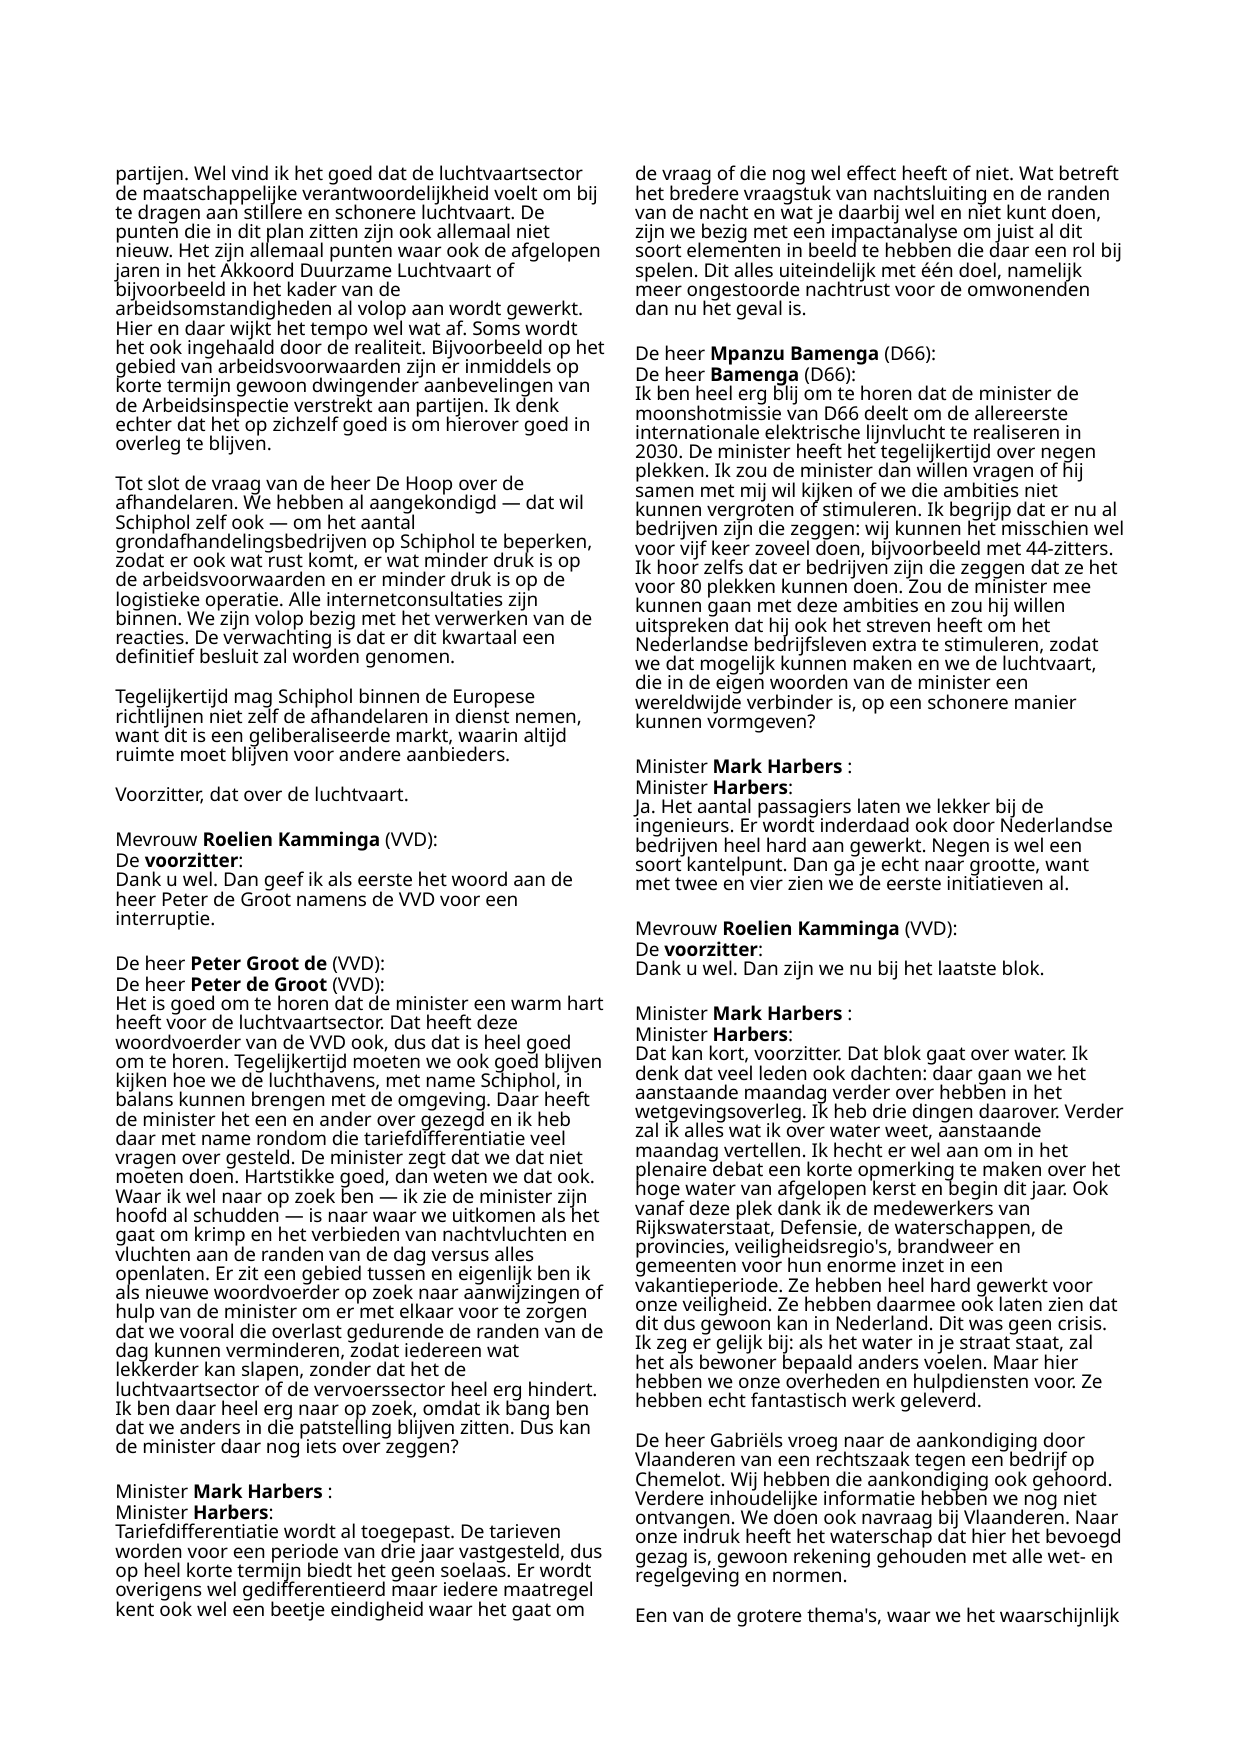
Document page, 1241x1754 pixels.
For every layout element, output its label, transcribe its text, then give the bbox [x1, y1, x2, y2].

text Dank u wel. Dan zijn we nu bij het laatste blok. [635, 960, 1125, 979]
text Minister Mark Harbers : [635, 753, 1125, 779]
text De heer Gabriëls vroeg naar de aankondiging door Vlaanderen van een rechtszaak tegen een bedrijf op Chemelot. Wij hebben die aankondiging ook gehoord. Verdere inhoudelijke informatie hebben we nog niet ontvangen. We doen ook navraag bij Vlaanderen. Naar onze indruk heeft het waterschap dat hier het bevoegd gezag is, gewoon rekening gehouden met alle wet- en regelgeving en normen. [635, 1432, 1125, 1586]
text De heer Mpanzu Bamenga (D66): [635, 340, 1125, 366]
text Ja. Het aantal passagiers laten we lekker bij de ingenieurs. Er wordt inderdaad ook door Nederlandse bedrijven heel hard aan gewerkt. Negen is wel een soort kantelpunt. Dan ga je echt naar grootte, want met twee en vier zien we de eerste initiatieven al. [635, 798, 1125, 894]
text Minister Mark Harbers : [115, 1478, 605, 1504]
text de vraag of die nog wel effect heeft of niet. Wat betreft het bredere vraagstuk van nachtsluiting en de randen van de nacht en wat je daarbij wel en niet kunt doen, zijn we bezig met een impactanalyse om juist al dit soort elementen in beeld te hebben die daar een rol bij spelen. Dit alles uiteindelijk met één doel, namelijk meer ongestoorde nachtrust voor de omwonenden dan nu het geval is. [635, 165, 1125, 319]
text De heer Peter de Groot (VVD): [115, 976, 605, 995]
text Een van de grotere thema's, waar we het waarschijnlijk [635, 1607, 1125, 1626]
text Mevrouw Roelien Kamminga (VVD): [635, 915, 1125, 941]
text Voorzitter, dat over de luchtvaart. [115, 786, 605, 806]
text partijen. Wel vind ik het goed dat de luchtvaartsector de maatschappelijke verantwoordelijkheid voelt om bij te dragen aan stillere en schonere luchtvaart. De punten die in dit plan zitten zijn ook allemaal niet nieuw. Het zijn allemaal punten waar ook de afgelopen jaren in het Akkoord Duurzame Luchtvaart of bijvoorbeeld in het kader van de arbeidsomstandigheden al volop aan wordt gewerkt. Hier en daar wijkt het tempo wel wat af. Soms wordt het ook ingehaald door de realiteit. Bijvoorbeeld op het gebied van arbeidsvoorwaarden zijn er inmiddels op korte termijn gewoon dwingender aanbevelingen van de Arbeidsinspectie verstrekt aan partijen. Ik denk echter dat het op zichzelf goed is om hierover goed in overleg te blijven. [115, 165, 605, 454]
text De heer Peter Groot de (VVD): [115, 950, 605, 976]
text Minister Mark Harbers : [635, 1000, 1125, 1026]
text Minister Harbers: [635, 1026, 1125, 1045]
text De voorzitter: [115, 852, 605, 871]
text Tegelijkertijd mag Schiphol binnen de Europese richtlijnen niet zelf de afhandelaren in dienst nemen, want dit is een geliberaliseerde markt, waarin altijd ruimte moet blijven voor andere aanbieders. [115, 688, 605, 766]
text De heer Bamenga (D66): [635, 366, 1125, 385]
text Mevrouw Roelien Kamminga (VVD): [115, 826, 605, 852]
text Dat kan kort, voorzitter. Dat blok gaat over water. Ik denk dat veel leden ook dachten: daar gaan we het aanstaande maandag verder over hebben in het wetgevingsoverleg. Ik heb drie dingen daarover. Verder zal ik alles wat ik over water weet, aanstaande maandag vertellen. Ik hecht er wel aan om in het plenaire debat een korte opmerking te maken over het hoge water van afgelopen kerst en begin dit jaar. Ook vanaf deze plek dank ik de medewerkers van Rijkswaterstaat, Defensie, de waterschappen, de provincies, veiligheidsregio's, brandweer en gemeenten voor hun enorme inzet in een vakantieperiode. Ze hebben heel hard gewerkt voor onze veiligheid. Ze hebben daarmee ook laten zien dat dit dus gewoon kan in Nederland. Dit was geen crisis. Ik zeg er gelijk bij: als het water in je straat staat, zal het als bewoner bepaald anders voelen. Maar hier hebben we onze overheden en hulpdiensten voor. Ze hebben echt fantastisch werk geleverd. [635, 1045, 1125, 1411]
text Minister Harbers: [635, 779, 1125, 798]
text Tariefdifferentiatie wordt al toegepast. De tarieven worden voor een periode van drie jaar vastgesteld, dus op heel korte termijn biedt het geen soelaas. Er wordt overigens wel gedifferentieerd maar iedere maatregel kent ook wel een beetje eindigheid waar het gaat om [115, 1523, 605, 1620]
text Minister Harbers: [115, 1504, 605, 1523]
text Dank u wel. Dan geef ik als eerste het woord aan de heer Peter de Groot namens de VVD voor een interruptie. [115, 871, 605, 929]
text Tot slot de vraag van de heer De Hoop over de afhandelaren. We hebben al aangekondigd — dat wil Schiphol zelf ook — om het aantal grondafhandelingsbedrijven op Schiphol te beperken, zodat er ook wat rust komt, er wat minder druk is op de arbeidsvoorwaarden en er minder druk is op de logistieke operatie. Alle internetconsultaties zijn binnen. We zijn volop bezig met het verwerken van de reacties. De verwachting is dat er dit kwartaal een definitief besluit zal worden genomen. [115, 475, 605, 668]
text Het is goed om te horen dat de minister een warm hart heeft voor de luchtvaartsector. Dat heeft deze woordvoerder van de VVD ook, dus dat is heel goed om te horen. Tegelijkertijd moeten we ook goed blijven kijken hoe we de luchthavens, met name Schiphol, in balans kunnen brengen met de omgeving. Daar heeft de minister het een en ander over gezegd en ik heb daar met name rondom die tariefdifferentiatie veel vragen over gesteld. De minister zegt dat we dat niet moeten doen. Hartstikke goed, dan weten we dat ook. Waar ik wel naar op zoek ben — ik zie de minister zijn hoofd al schudden — is naar waar we uitkomen als het gaat om krimp en het verbieden van nachtvluchten en vluchten aan de randen van de dag versus alles openlaten. Er zit een gebied tussen en eigenlijk ben ik als nieuwe woordvoerder op zoek naar aanwijzingen of hulp van de minister om er met elkaar voor te zorgen dat we vooral die overlast gedurende de randen van de dag kunnen verminderen, zodat iedereen wat lekkerder kan slapen, zonder dat het de luchtvaartsector of de vervoerssector heel erg hindert. Ik ben daar heel erg naar op zoek, omdat ik bang ben dat we anders in die patstelling blijven zitten. Dus kan de minister daar nog iets over zeggen? [115, 995, 605, 1458]
text De voorzitter: [635, 941, 1125, 960]
text Ik ben heel erg blij om te horen dat de minister de moonshotmissie van D66 deelt om de allereerste internationale elektrische lijnvlucht te realiseren in 2030. De minister heeft het tegelijkertijd over negen plekken. Ik zou de minister dan willen vragen of hij samen met mij wil kijken of we die ambities niet kunnen vergroten of stimuleren. Ik begrijp dat er nu al bedrijven zijn die zeggen: wij kunnen het misschien wel voor vijf keer zoveel doen, bijvoorbeeld met 44-zitters. Ik hoor zelfs dat er bedrijven zijn die zeggen dat ze het voor 80 plekken kunnen doen. Zou de minister mee kunnen gaan met deze ambities en zou hij willen uitspreken dat hij ook het streven heeft om het Nederlandse bedrijfsleven extra te stimuleren, zodat we dat mogelijk kunnen maken en we de luchtvaart, die in de eigen woorden van de minister een wereldwijde verbinder is, op een schonere manier kunnen vormgeven? [635, 385, 1125, 732]
